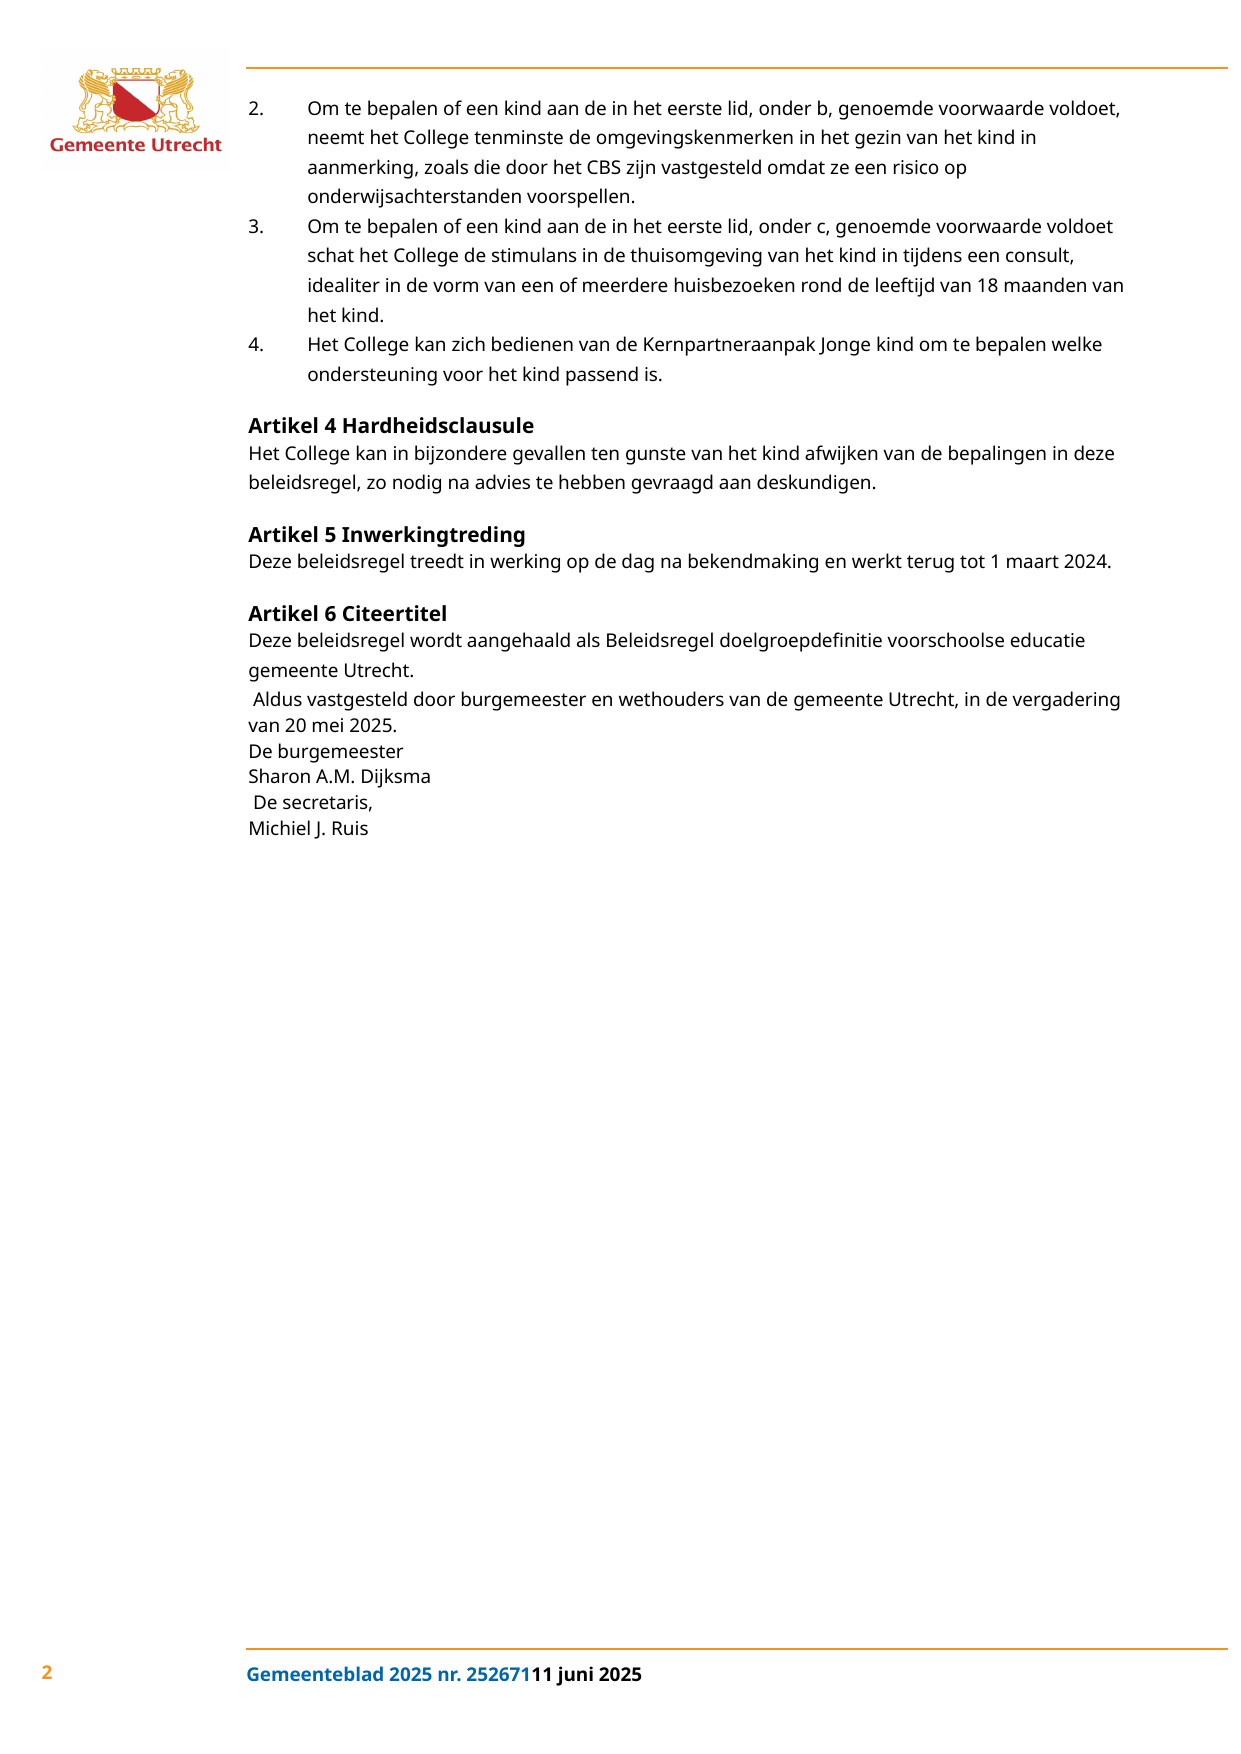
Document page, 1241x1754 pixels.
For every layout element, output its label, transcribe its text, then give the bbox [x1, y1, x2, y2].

text Artikel 6 Citeertitel [248, 599, 1152, 627]
text De burgemeester [248, 738, 1152, 763]
text Artikel 4 Hardheidsclausule [248, 411, 1152, 440]
text Deze beleidsregel wordt aangehaald als Beleidsregel doelgroepdefinitie voorschoolse educatie gemeente Utrecht. [248, 627, 1152, 682]
list Om te bepalen of een kind aan de in het eerste lid, onder b, genoemde voorwaarde voldoet, neemt het College tenminste de omgevingskenmerken in het gezin van het kind in aanmerking, zoals die door het CBS zijn vastgesteld omdat ze een risico op onderwijsachterstanden voorspellen. [248, 95, 1152, 209]
text De secretaris, [248, 789, 1152, 815]
text Deze beleidsregel treedt in werking op de dag na bekendmaking en werkt terug tot 1 maart 2024. [248, 548, 1152, 574]
text Het College kan in bijzondere gevallen ten gunste van het kind afwijken van de bepalingen in deze beleidsregel, zo nodig na advies te hebben gevraagd aan deskundigen. [248, 440, 1152, 495]
text Aldus vastgesteld door burgemeester en wethouders van de gemeente Utrecht, in de vergadering van 20 mei 2025. [248, 686, 1152, 738]
list Het College kan zich bedienen van de Kernpartneraanpak Jonge kind om te bepalen welke ondersteuning voor het kind passend is. [248, 331, 1152, 387]
text Michiel J. Ruis [248, 815, 1152, 841]
text Artikel 5 Inwerkingtreding [248, 520, 1152, 548]
picture [41, 47, 231, 172]
list Om te bepalen of een kind aan de in het eerste lid, onder c, genoemde voorwaarde voldoet schat het College de stimulans in de thuisomgeving van het kind in tijdens een consult, idealiter in de vorm van een of meerdere huisbezoeken rond de leeftijd van 18 maanden van het kind. [248, 213, 1152, 328]
text Sharon A.M. Dijksma [248, 763, 1152, 789]
